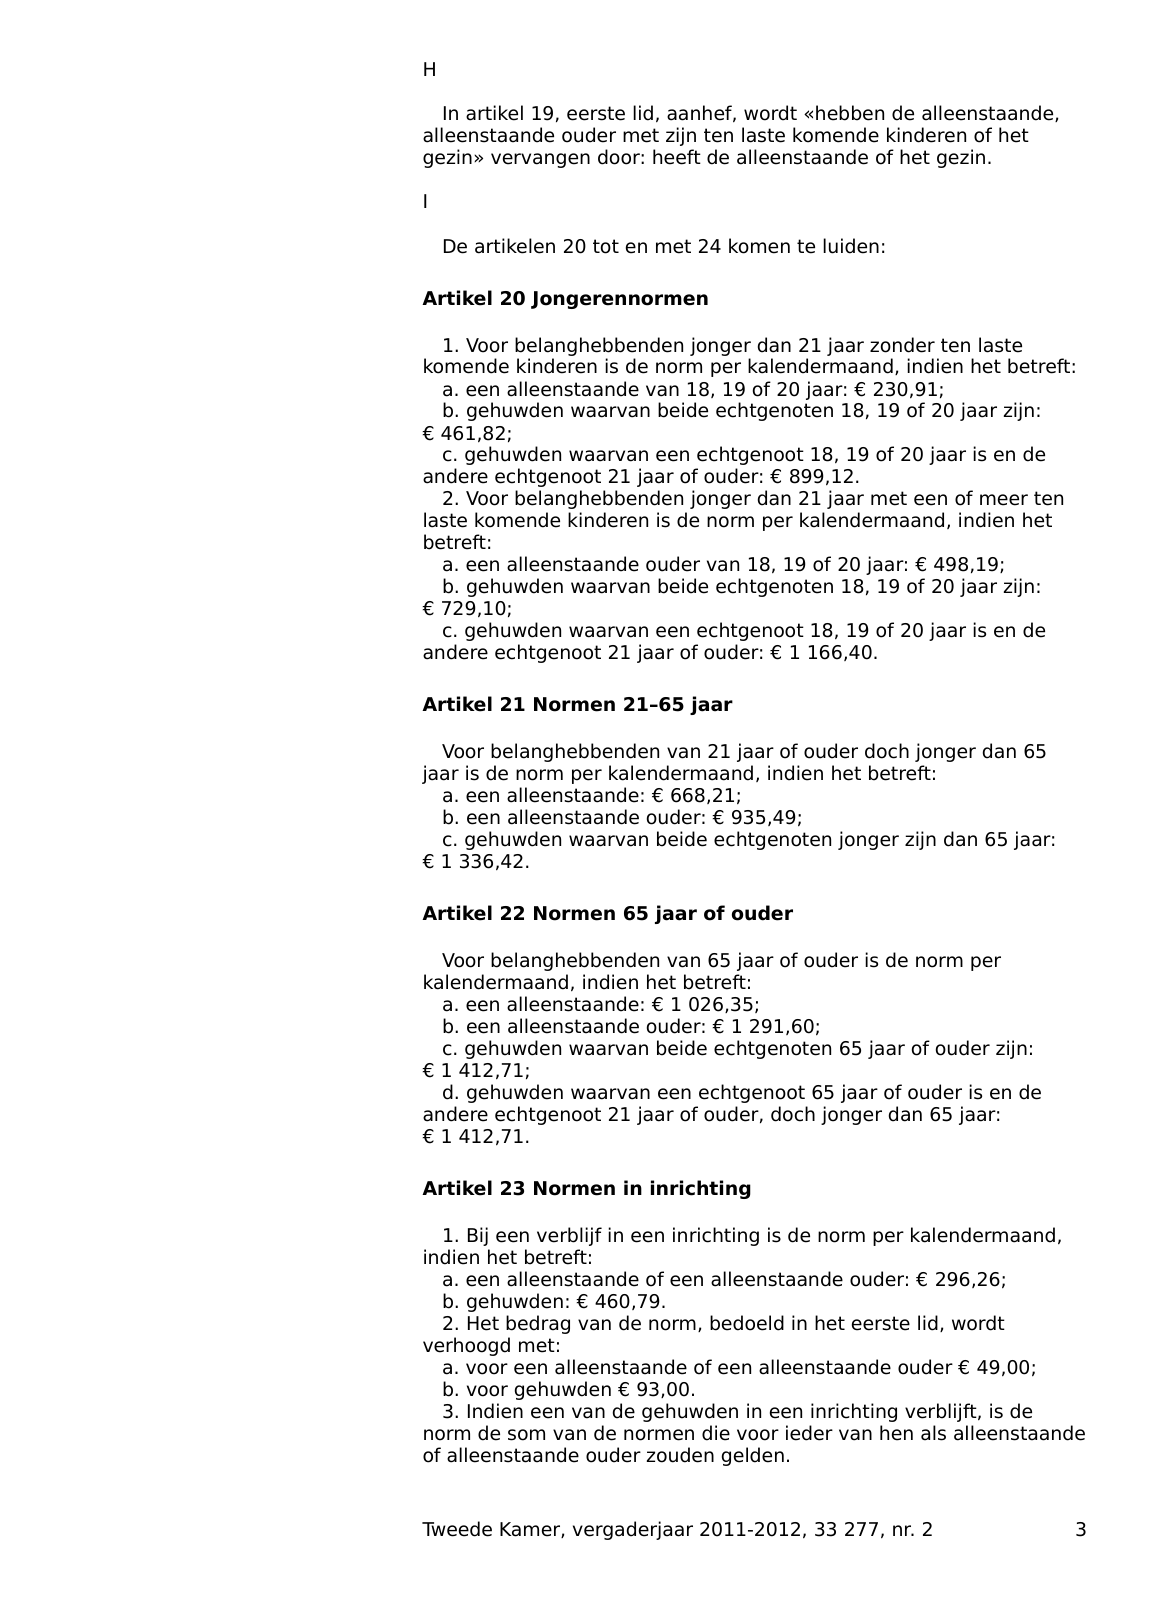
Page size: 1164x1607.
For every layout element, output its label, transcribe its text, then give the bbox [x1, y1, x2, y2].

text 3. Indien een van de gehuwden in een inrichting verblijft, is de norm de som van de normen die voor ieder van hen als alleenstaande of alleenstaande ouder zouden gelden. [422, 1401, 1087, 1467]
text 2. Het bedrag van de norm, bedoeld in het eerste lid, wordt verhoogd met: [422, 1313, 1087, 1357]
text c. gehuwden waarvan een echtgenoot 18, 19 of 20 jaar is en de andere echtgenoot 21 jaar of ouder: € 899,12. [422, 444, 1087, 488]
text H [422, 59, 1087, 81]
text c. gehuwden waarvan een echtgenoot 18, 19 of 20 jaar is en de andere echtgenoot 21 jaar of ouder: € 1 166,40. [422, 620, 1087, 664]
text Voor belanghebbenden van 21 jaar of ouder doch jonger dan 65 jaar is de norm per kalendermaand, indien het betreft: [422, 741, 1087, 785]
subtitle Artikel 23 Normen in inrichting [422, 1178, 1087, 1200]
text c. gehuwden waarvan beide echtgenoten jonger zijn dan 65 jaar: € 1 336,42. [422, 829, 1087, 873]
text b. gehuwden: € 460,79. [422, 1291, 1087, 1313]
text a. een alleenstaande: € 668,21; [422, 785, 1087, 807]
text De artikelen 20 tot en met 24 komen te luiden: [422, 236, 1087, 257]
text b. een alleenstaande ouder: € 935,49; [422, 807, 1087, 829]
text d. gehuwden waarvan een echtgenoot 65 jaar of ouder is en de andere echtgenoot 21 jaar of ouder, doch jonger dan 65 jaar: € 1 412,71. [422, 1082, 1087, 1148]
text 2. Voor belanghebbenden jonger dan 21 jaar met een of meer ten laste komende kinderen is de norm per kalendermaand, indien het betreft: [422, 488, 1087, 554]
text b. voor gehuwden € 93,00. [422, 1379, 1087, 1401]
text 1. Voor belanghebbenden jonger dan 21 jaar zonder ten laste komende kinderen is de norm per kalendermaand, indien het betreft: [422, 334, 1087, 378]
text a. een alleenstaande van 18, 19 of 20 jaar: € 230,91; [422, 378, 1087, 400]
text c. gehuwden waarvan beide echtgenoten 65 jaar of ouder zijn: € 1 412,71; [422, 1038, 1087, 1082]
text I [422, 191, 1087, 213]
subtitle Artikel 21 Normen 21–65 jaar [422, 694, 1087, 716]
text b. gehuwden waarvan beide echtgenoten 18, 19 of 20 jaar zijn: € 461,82; [422, 400, 1087, 444]
subtitle Artikel 20 Jongerennormen [422, 287, 1087, 309]
text a. een alleenstaande: € 1 026,35; [422, 994, 1087, 1016]
text 1. Bij een verblijf in een inrichting is de norm per kalendermaand, indien het betreft: [422, 1225, 1087, 1269]
text Voor belanghebbenden van 65 jaar of ouder is de norm per kalendermaand, indien het betreft: [422, 950, 1087, 994]
text In artikel 19, eerste lid, aanhef, wordt «hebben de alleenstaande, alleenstaande ouder met zijn ten laste komende kinderen of het gezin» vervangen door: heeft de alleenstaande of het gezin. [422, 103, 1087, 169]
subtitle Artikel 22 Normen 65 jaar of ouder [422, 903, 1087, 925]
text a. een alleenstaande ouder van 18, 19 of 20 jaar: € 498,19; [422, 554, 1087, 576]
text b. een alleenstaande ouder: € 1 291,60; [422, 1016, 1087, 1038]
text b. gehuwden waarvan beide echtgenoten 18, 19 of 20 jaar zijn: € 729,10; [422, 576, 1087, 620]
text a. een alleenstaande of een alleenstaande ouder: € 296,26; [422, 1269, 1087, 1291]
text a. voor een alleenstaande of een alleenstaande ouder € 49,00; [422, 1357, 1087, 1379]
